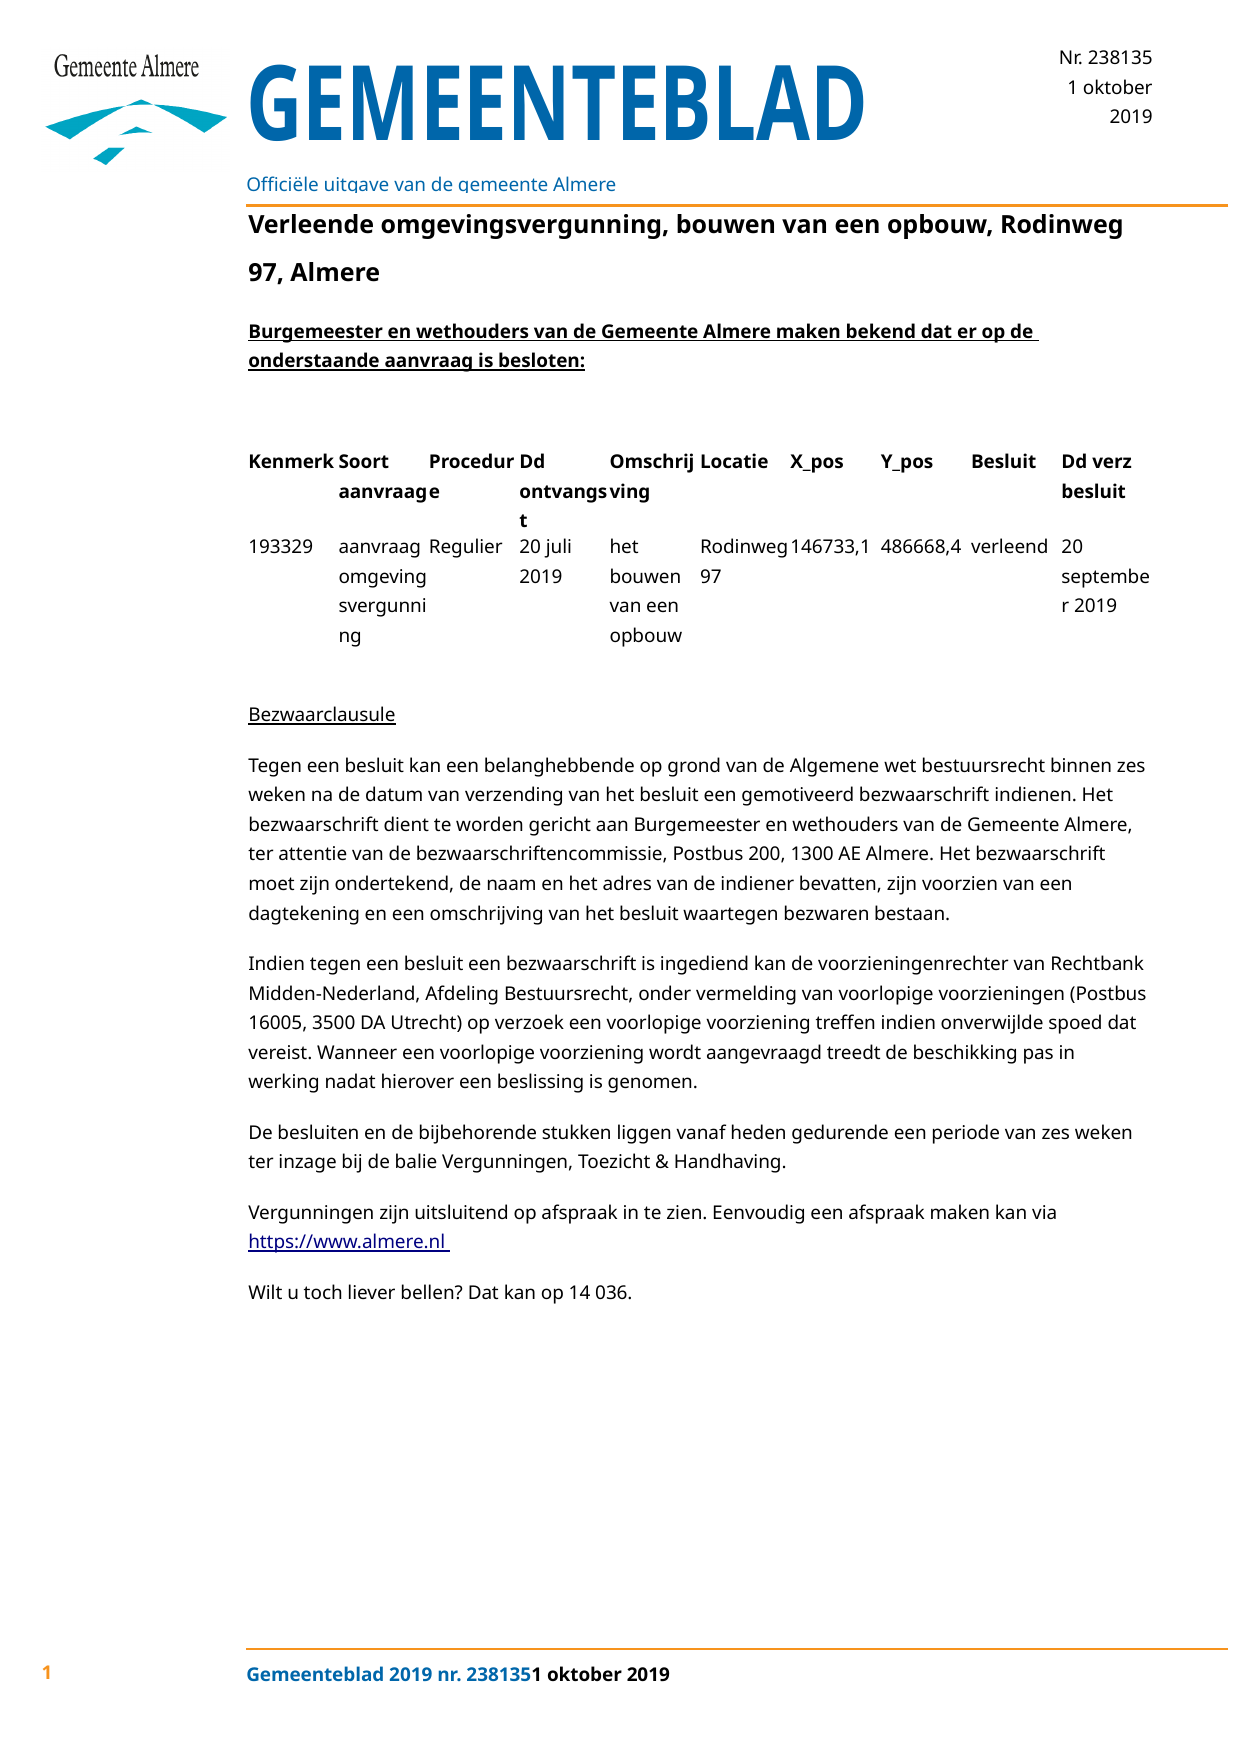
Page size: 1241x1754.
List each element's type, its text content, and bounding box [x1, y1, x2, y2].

table_cell 486668,4 [881, 533, 971, 648]
table_header Y_pos [881, 449, 971, 533]
table_cell Regulier [429, 533, 519, 648]
table_cell 20 juli 2019 [519, 533, 609, 648]
table_header Omschrijving [609, 449, 700, 533]
table_header Dd verz besluit [1061, 449, 1152, 533]
table_header Locatie [700, 449, 790, 533]
table_header Soort aanvraag [338, 449, 429, 533]
table_cell 193329 [248, 533, 338, 648]
table_cell 20 september 2019 [1061, 533, 1152, 648]
picture [41, 47, 231, 172]
table_header Procedure [429, 449, 519, 533]
text Verleende omgevingsvergunning, bouwen van een opbouw, Rodinweg 97, Almere [248, 207, 1152, 288]
text De besluiten en de bijbehorende stukken liggen vanaf heden gedurende een periode van zes weken ter inzage bij de balie Vergunningen, Toezicht & Handhaving. [248, 1119, 1152, 1174]
table_cell aanvraag omgevingsvergunning [338, 533, 429, 648]
text Tegen een besluit kan een belanghebbende op grond van de Algemene wet bestuursrecht binnen zes weken na de datum van verzending van het besluit een gemotiveerd bezwaarschrift indienen. Het bezwaarschrift dient te worden gericht aan Burgemeester en wethouders van de Gemeente Almere, ter attentie van de bezwaarschriftencommissie, Postbus 200, 1300 AE Almere. Het bezwaarschrift moet zijn ondertekend, de naam en het adres van de indiener bevatten, zijn voorzien van een dagtekening en een omschrijving van het besluit waartegen bezwaren bestaan. [248, 752, 1152, 926]
table_cell verleend [971, 533, 1061, 648]
text Wilt u toch liever bellen? Dat kan op 14 036. [248, 1279, 1152, 1305]
text Burgemeester en wethouders van de Gemeente Almere maken bekend dat er op de onderstaande aanvraag is besloten: [248, 318, 1152, 373]
text Vergunningen zijn uitsluitend op afspraak in te zien. Eenvoudig een afspraak maken kan via https://www.almere.nl [248, 1199, 1152, 1254]
table_header X_pos [790, 449, 881, 533]
text Indien tegen een besluit een bezwaarschrift is ingediend kan de voorzieningenrechter van Rechtbank Midden-Nederland, Afdeling Bestuursrecht, onder vermelding van voorlopige voorzieningen (Postbus 16005, 3500 DA Utrecht) op verzoek een voorlopige voorziening treffen indien onverwijlde spoed dat vereist. Wanneer een voorlopige voorziening wordt aangevraagd treedt de beschikking pas in werking nadat hierover een beslissing is genomen. [248, 950, 1152, 1094]
table_header Dd ontvangst [519, 449, 609, 533]
table_cell Rodinweg 97 [700, 533, 790, 648]
table_cell 146733,1 [790, 533, 881, 648]
table_header Besluit [971, 449, 1061, 533]
table_cell het bouwen van een opbouw [609, 533, 700, 648]
text Bezwaarclausule [248, 701, 1152, 727]
table_header Kenmerk [248, 449, 338, 533]
